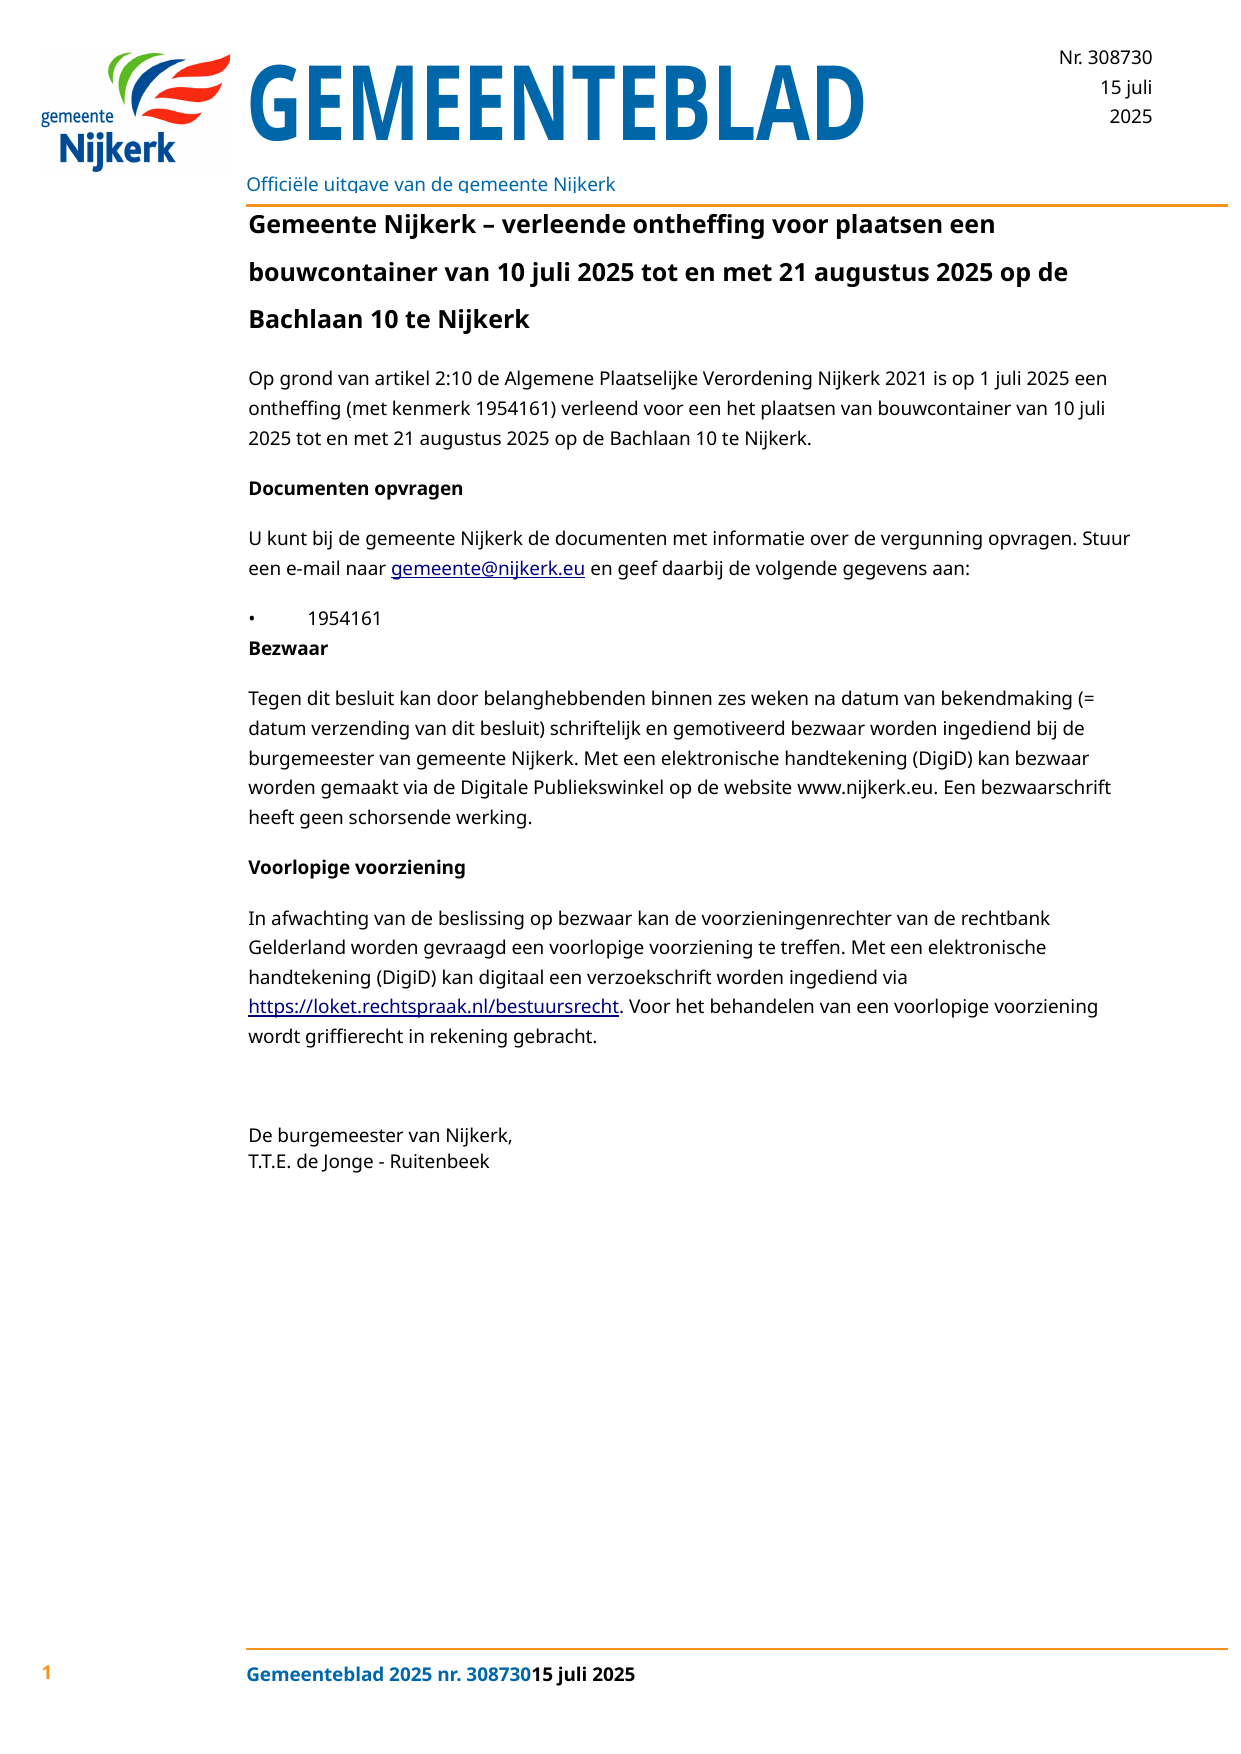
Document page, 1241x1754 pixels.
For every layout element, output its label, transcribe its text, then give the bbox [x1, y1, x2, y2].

text De burgemeester van Nijkerk, [248, 1122, 1152, 1148]
list 1954161 [248, 606, 1152, 631]
picture [41, 47, 231, 172]
text Tegen dit besluit kan door belanghebbenden binnen zes weken na datum van bekendmaking (= datum verzending van dit besluit) schriftelijk en gemotiveerd bezwaar worden ingediend bij de burgemeester van gemeente Nijkerk. Met een elektronische handtekening (DigiD) kan bezwaar worden gemaakt via de Digitale Publiekswinkel op de website www.nijkerk.eu. Een bezwaarschrift heeft geen schorsende werking. [248, 686, 1152, 829]
text Op grond van artikel 2:10 de Algemene Plaatselijke Verordening Nijkerk 2021 is op 1 juli 2025 een ontheffing (met kenmerk 1954161) verleend voor een het plaatsen van bouwcontainer van 10 juli 2025 tot en met 21 augustus 2025 op de Bachlaan 10 te Nijkerk. [248, 366, 1152, 450]
text Gemeente Nijkerk – verleende ontheffing voor plaatsen een bouwcontainer van 10 juli 2025 tot en met 21 augustus 2025 op de Bachlaan 10 te Nijkerk [248, 207, 1152, 336]
text In afwachting van de beslissing op bezwaar kan de voorzieningenrechter van de rechtbank Gelderland worden gevraagd een voorlopige voorziening te treffen. Met een elektronische handtekening (DigiD) kan digitaal een verzoekschrift worden ingediend via https://loket.rechtspraak.nl/bestuursrecht. Voor het behandelen van een voorlopige voorziening wordt griffierecht in rekening gebracht. [248, 905, 1152, 1049]
text Bezwaar [248, 635, 1152, 661]
text T.T.E. de Jonge - Ruitenbeek [248, 1148, 1152, 1174]
text Documenten opvragen [248, 475, 1152, 501]
text Voorlopige voorziening [248, 854, 1152, 880]
text U kunt bij de gemeente Nijkerk de documenten met informatie over de vergunning opvragen. Stuur een e-mail naar gemeente@nijkerk.eu en geef daarbij de volgende gegevens aan: [248, 526, 1152, 581]
